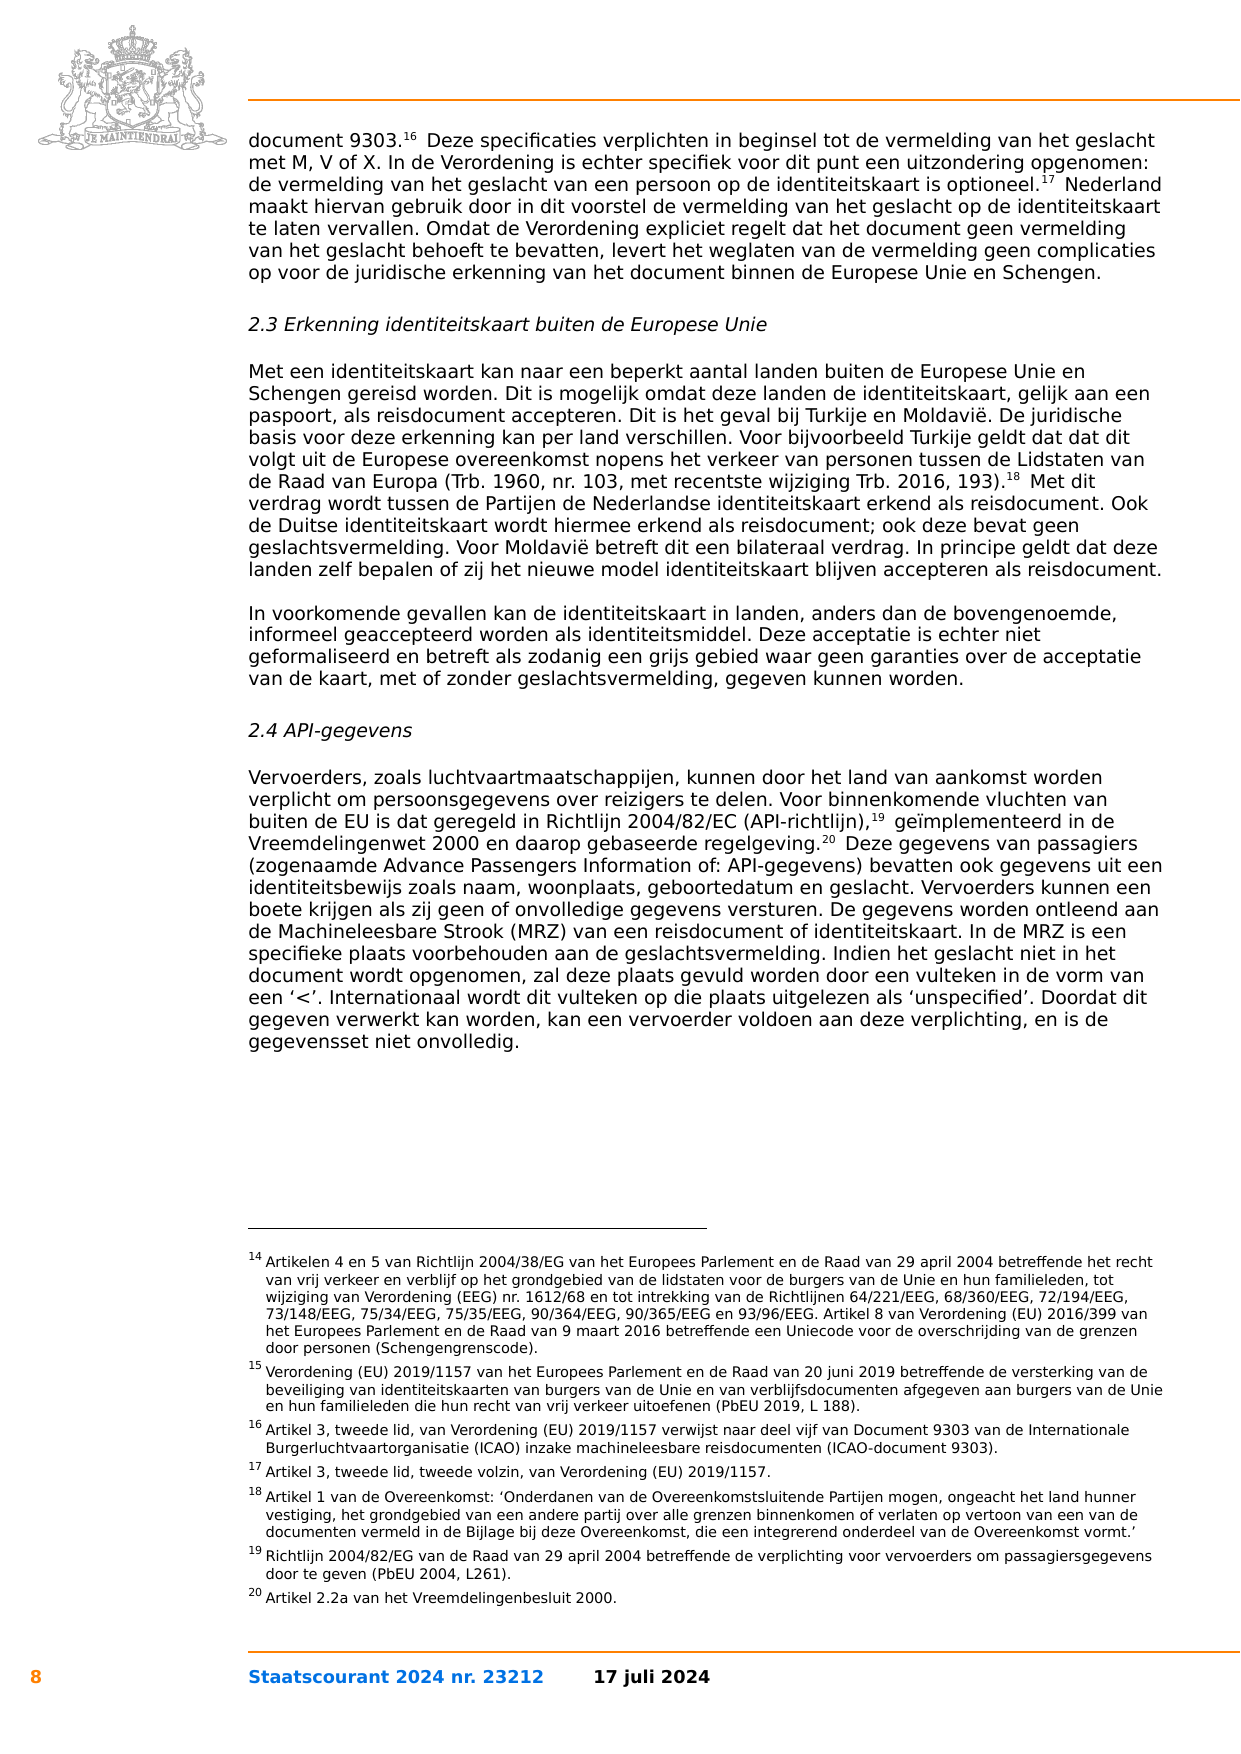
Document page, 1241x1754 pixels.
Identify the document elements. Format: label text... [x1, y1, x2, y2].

text Artikel 2.2a van het Vreemdelingenbesluit 2000. [248, 1586, 1163, 1608]
text Artikel 1 van de Overeenkomst: ‘Onderdanen van de Overeenkomstsluitende Partijen mogen, ongeacht het land hunner vestiging, het grondgebied van een andere partij over alle grenzen binnenkomen of verlaten op vertoon van een van de documenten vermeld in de Bijlage bij deze Overeenkomst, die een integrerend onderdeel van de Overeenkomst vormt.’ [248, 1485, 1163, 1541]
text In voorkomende gevallen kan de identiteitskaart in landen, anders dan de bovengenoemde, informeel geaccepteerd worden als identiteitsmiddel. Deze acceptatie is echter niet geformaliseerd en betreft als zodanig een grijs gebied waar geen garanties over de acceptatie van de kaart, met of zonder geslachtsvermelding, gegeven kunnen worden. [248, 602, 1163, 690]
subtitle 2.3 Erkenning identiteitskaart buiten de Europese Unie [248, 314, 1163, 336]
text Vervoerders, zoals luchtvaartmaatschappijen, kunnen door het land van aankomst worden verplicht om persoonsgegevens over reizigers te delen. Voor binnenkomende vluchten van buiten de EU is dat geregeld in Richtlijn 2004/82/EC (API-richtlijn), geïmplementeerd in de Vreemdelingenwet 2000 en daarop gebaseerde regelgeving. Deze gegevens van passagiers (zogenaamde Advance Passengers Information of: API-gegevens) bevatten ook gegevens uit een identiteitsbewijs zoals naam, woonplaats, geboortedatum en geslacht. Vervoerders kunnen een boete krijgen als zij geen of onvolledige gegevens versturen. De gegevens worden ontleend aan de Machineleesbare Strook (MRZ) van een reisdocument of identiteitskaart. In de MRZ is een specifieke plaats voorbehouden aan de geslachtsvermelding. Indien het geslacht niet in het document wordt opgenomen, zal deze plaats gevuld worden door een vulteken in de vorm van een ‘<’. Internationaal wordt dit vulteken op die plaats uitgelezen als ‘unspecified’. Doordat dit gegeven verwerkt kan worden, kan een vervoerder voldoen aan deze verplichting, en is de gegevensset niet onvolledig. [248, 767, 1163, 1053]
text Met een identiteitskaart kan naar een beperkt aantal landen buiten de Europese Unie en Schengen gereisd worden. Dit is mogelijk omdat deze landen de identiteitskaart, gelijk aan een paspoort, als reisdocument accepteren. Dit is het geval bij Turkije en Moldavië. De juridische basis voor deze erkenning kan per land verschillen. Voor bijvoorbeeld Turkije geldt dat dat dit volgt uit de Europese overeenkomst nopens het verkeer van personen tussen de Lidstaten van de Raad van Europa (Trb. 1960, nr. 103, met recentste wijziging Trb. 2016, 193). Met dit verdrag wordt tussen de Partijen de Nederlandse identiteitskaart erkend als reisdocument. Ook de Duitse identiteitskaart wordt hiermee erkend als reisdocument; ook deze bevat geen geslachtsvermelding. Voor Moldavië betreft dit een bilateraal verdrag. In principe geldt dat deze landen zelf bepalen of zij het nieuwe model identiteitskaart blijven accepteren als reisdocument. [248, 361, 1163, 581]
text Artikel 3, tweede lid, tweede volzin, van Verordening (EU) 2019/1157. [248, 1460, 1163, 1482]
picture [38, 25, 227, 150]
text Artikelen 4 en 5 van Richtlijn 2004/38/EG van het Europees Parlement en de Raad van 29 april 2004 betreffende het recht van vrij verkeer en verblijf op het grondgebied van de lidstaten voor de burgers van de Unie en hun familieleden, tot wijziging van Verordening (EEG) nr. 1612/68 en tot intrekking van de Richtlijnen 64/221/EEG, 68/360/EEG, 72/194/EEG, 73/148/EEG, 75/34/EEG, 75/35/EEG, 90/364/EEG, 90/365/EEG en 93/96/EEG. Artikel 8 van Verordening (EU) 2016/399 van het Europees Parlement en de Raad van 9 maart 2016 betreffende een Uniecode voor de overschrijding van de grenzen door personen (Schengengrenscode). [248, 1250, 1163, 1357]
text Artikel 3, tweede lid, van Verordening (EU) 2019/1157 verwijst naar deel vijf van Document 9303 van de Internationale Burgerluchtvaartorganisatie (ICAO) inzake machineleesbare reisdocumenten (ICAO-document 9303). [248, 1418, 1163, 1457]
text Richtlijn 2004/82/EG van de Raad van 29 april 2004 betreffende de verplichting voor vervoerders om passagiersgegevens door te geven (PbEU 2004, L261). [248, 1544, 1163, 1583]
text document 9303. Deze specificaties verplichten in beginsel tot de vermelding van het geslacht met M, V of X. In de Verordening is echter specifiek voor dit punt een uitzondering opgenomen: de vermelding van het geslacht van een persoon op de identiteitskaart is optioneel. Nederland maakt hiervan gebruik door in dit voorstel de vermelding van het geslacht op de identiteitskaart te laten vervallen. Omdat de Verordening expliciet regelt dat het document geen vermelding van het geslacht behoeft te bevatten, levert het weglaten van de vermelding geen complicaties op voor de juridische erkenning van het document binnen de Europese Unie en Schengen. [248, 130, 1163, 284]
text Verordening (EU) 2019/1157 van het Europees Parlement en de Raad van 20 juni 2019 betreffende de versterking van de beveiliging van identiteitskaarten van burgers van de Unie en van verblijfsdocumenten afgegeven aan burgers van de Unie en hun familieleden die hun recht van vrij verkeer uitoefenen (PbEU 2019, L 188). [248, 1359, 1163, 1415]
subtitle 2.4 API-gegevens [248, 720, 1163, 742]
